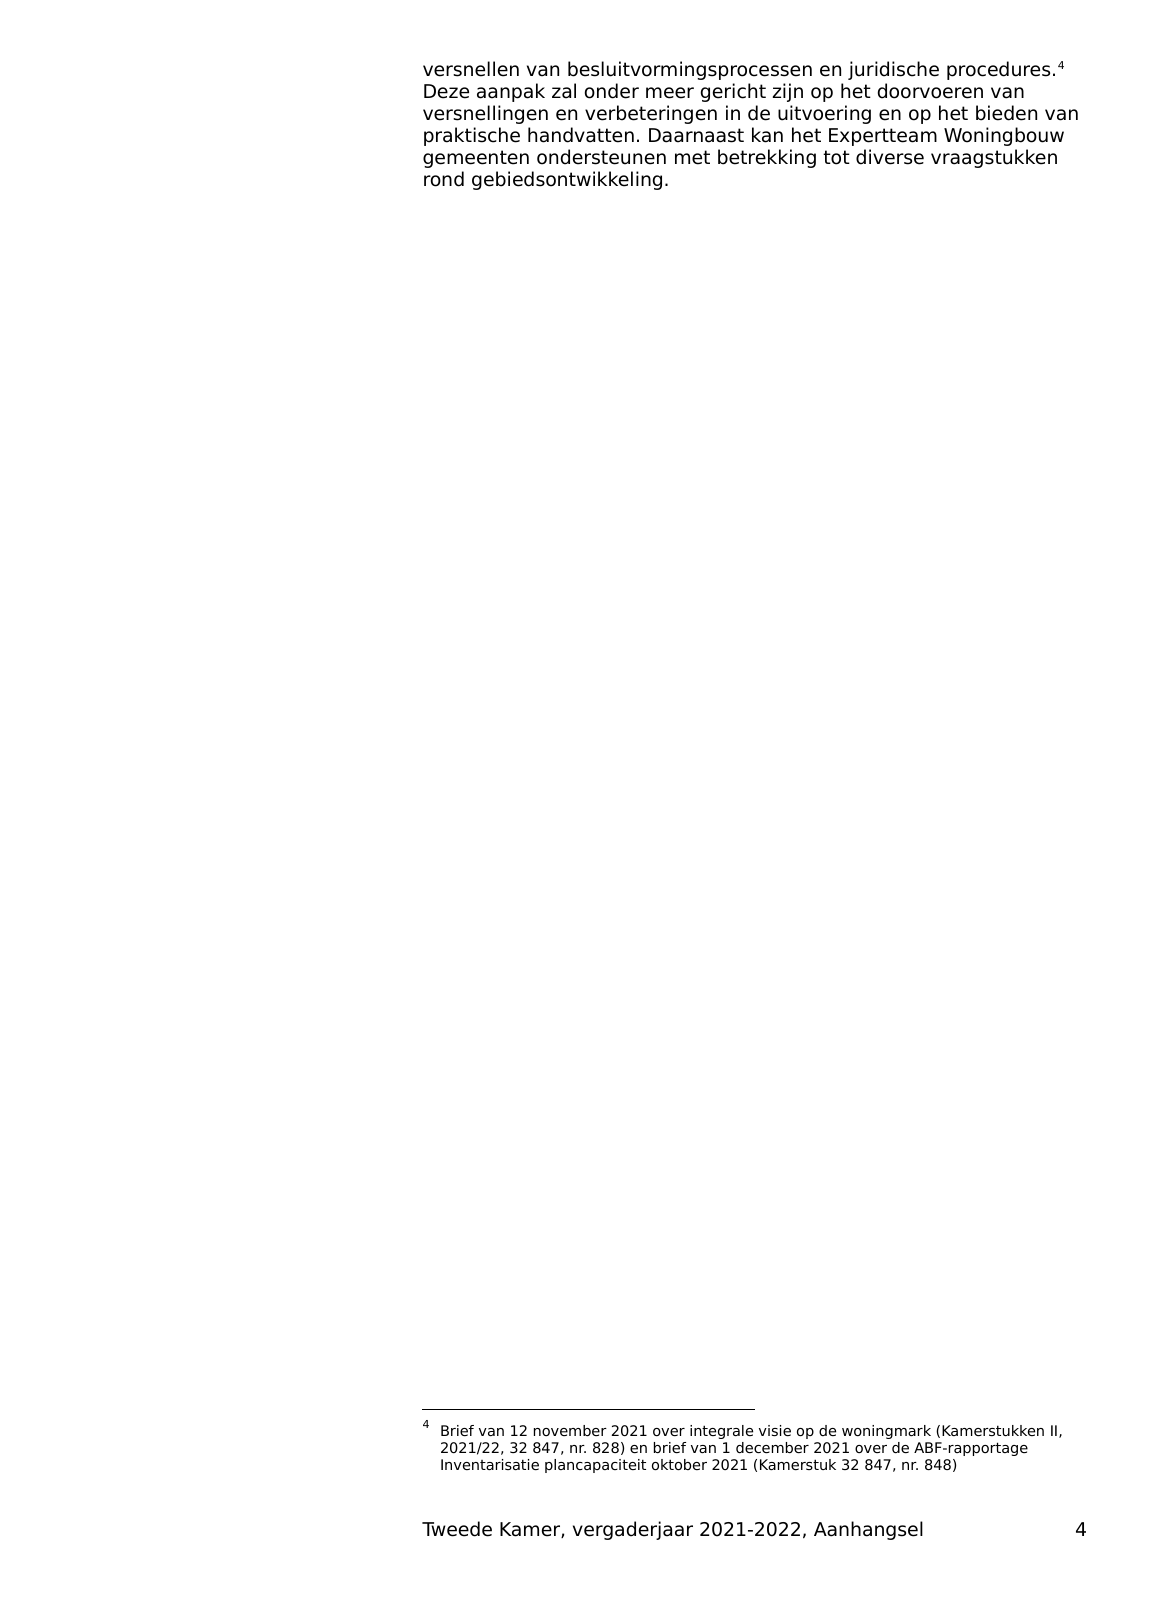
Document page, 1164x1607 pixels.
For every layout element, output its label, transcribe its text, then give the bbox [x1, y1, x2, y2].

text versnellen van besluitvormingsprocessen en juridische procedures. Deze aanpak zal onder meer gericht zijn op het doorvoeren van versnellingen en verbeteringen in de uitvoering en op het bieden van praktische handvatten. Daarnaast kan het Expertteam Woningbouw gemeenten ondersteunen met betrekking tot diverse vraagstukken rond gebiedsontwikkeling. [422, 59, 1087, 191]
text Brief van 12 november 2021 over integrale visie op de woningmark (Kamerstukken II, 2021/22, 32 847, nr. 828) en brief van 1 december 2021 over de ABF-rapportage Inventarisatie plancapaciteit oktober 2021 (Kamerstuk 32 847, nr. 848) [422, 1418, 1087, 1474]
